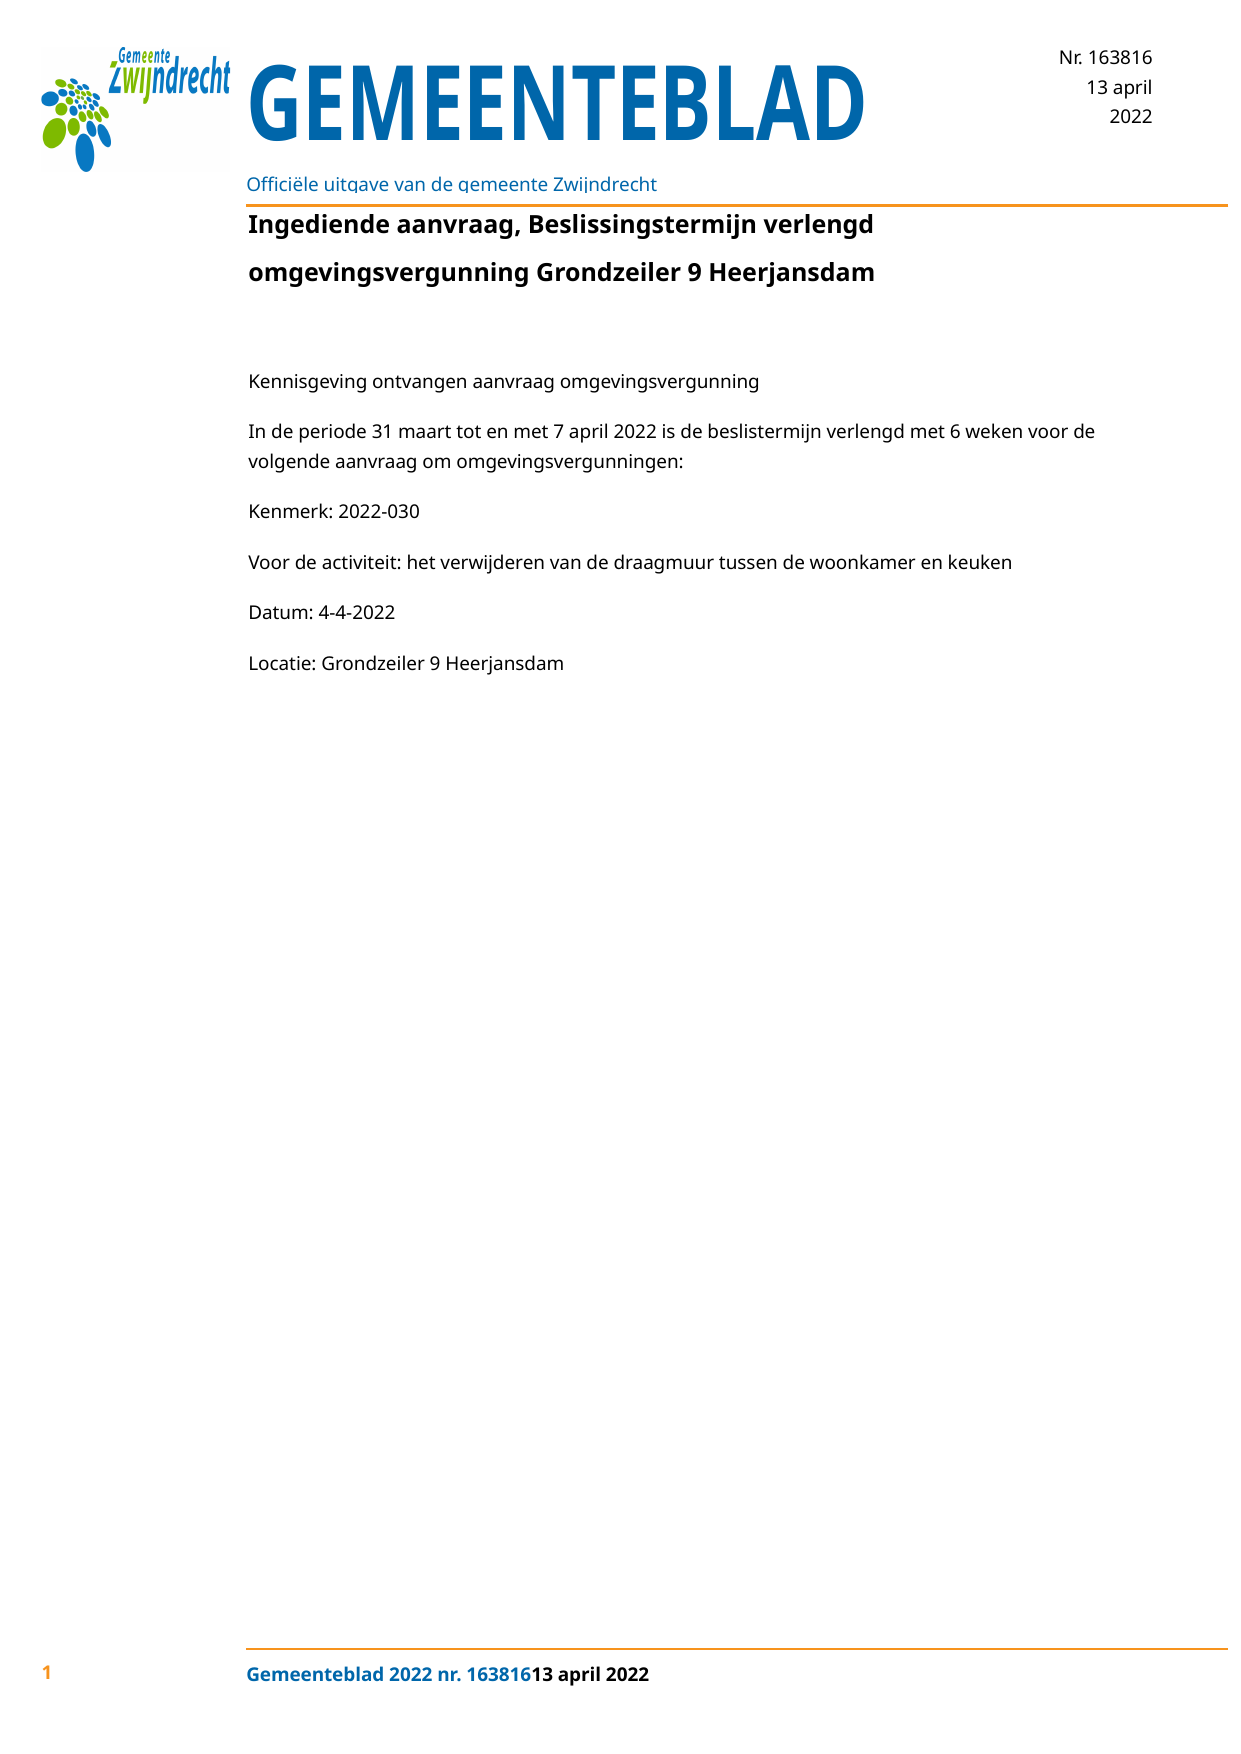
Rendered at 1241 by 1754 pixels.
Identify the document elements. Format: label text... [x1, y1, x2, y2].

text Voor de activiteit: het verwijderen van de draagmuur tussen de woonkamer en keuken [248, 549, 1152, 575]
text Kennisgeving ontvangen aanvraag omgevingsvergunning [248, 368, 1152, 394]
text Datum: 4-4-2022 [248, 599, 1152, 625]
text Locatie: Grondzeiler 9 Heerjansdam [248, 650, 1152, 676]
picture [41, 47, 231, 172]
text In de periode 31 maart tot en met 7 april 2022 is de beslistermijn verlengd met 6 weken voor de volgende aanvraag om omgevingsvergunningen: [248, 419, 1152, 474]
text Kenmerk: 2022-030 [248, 499, 1152, 524]
text Ingediende aanvraag, Beslissingstermijn verlengd omgevingsvergunning Grondzeiler 9 Heerjansdam [248, 207, 1152, 288]
